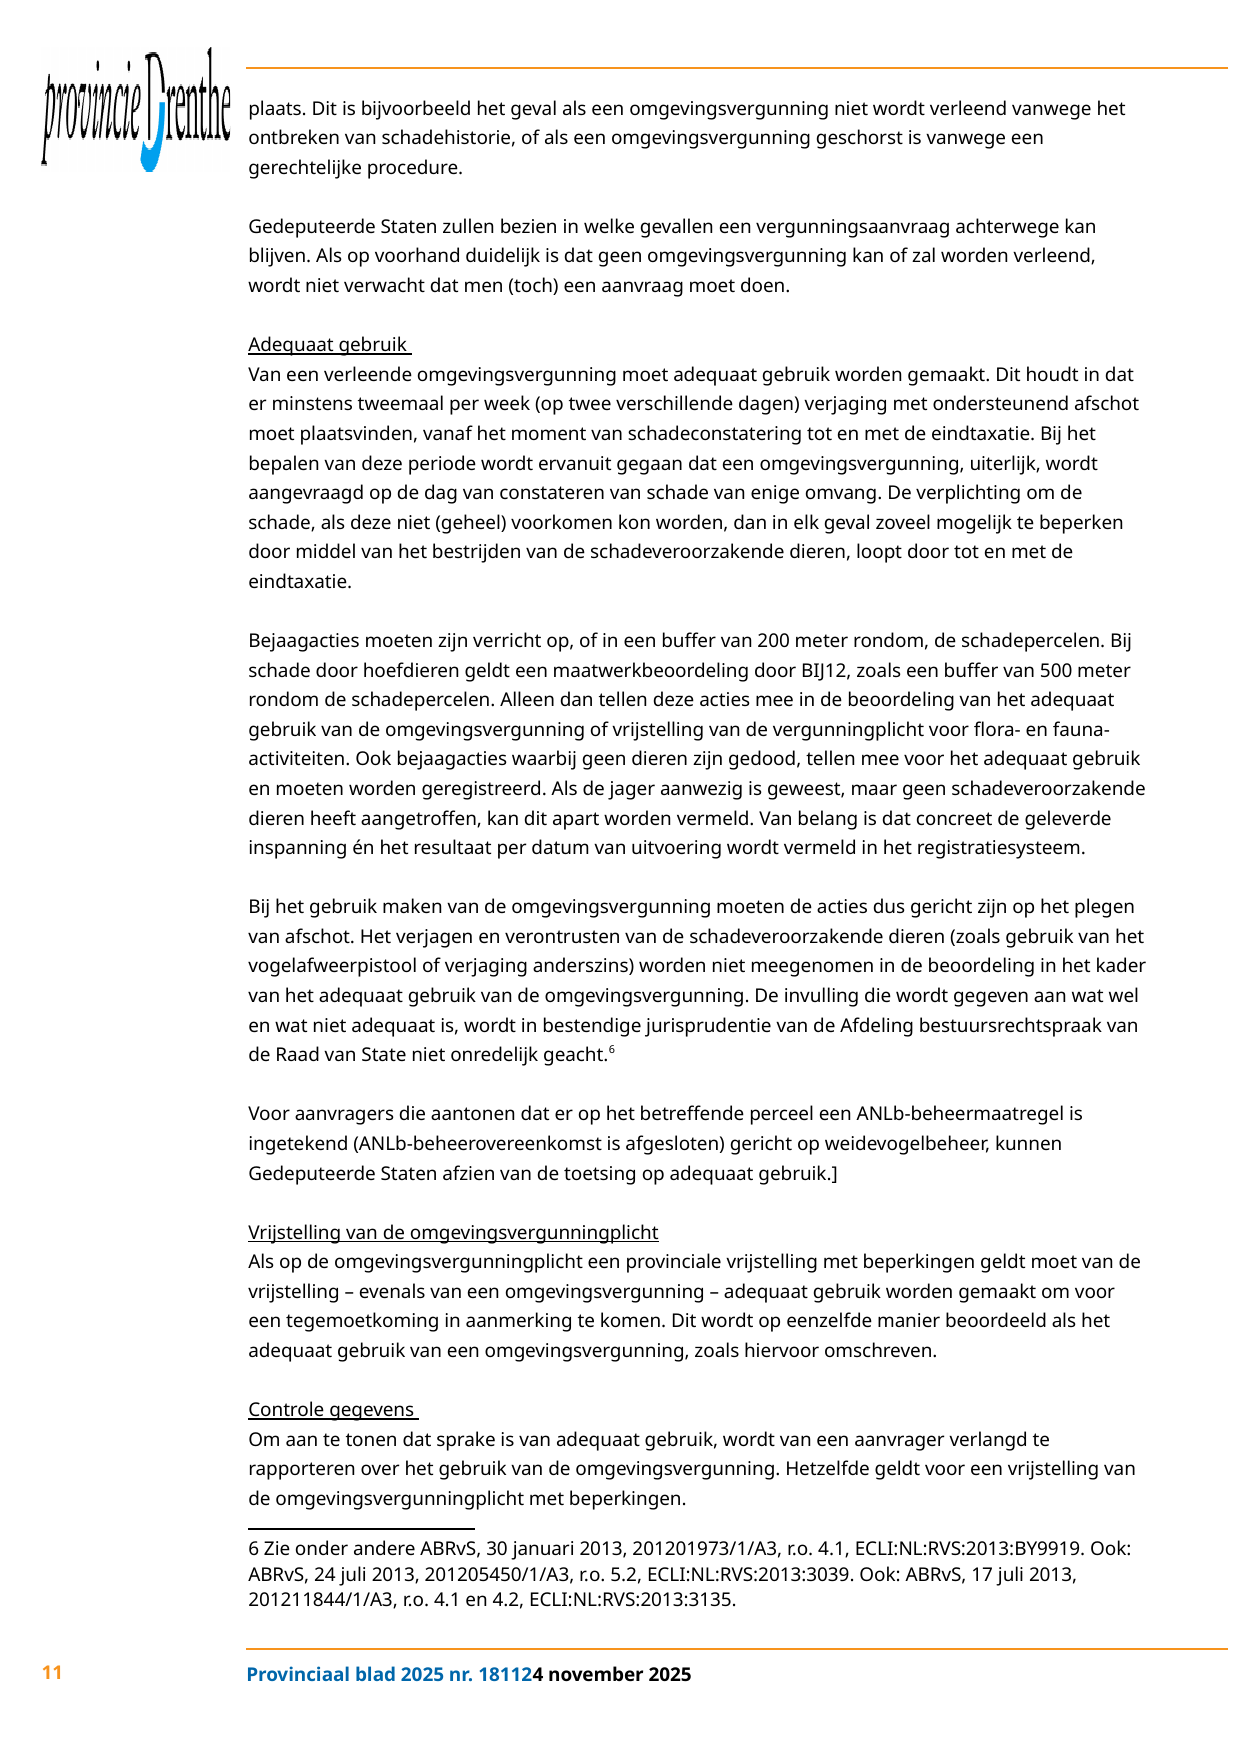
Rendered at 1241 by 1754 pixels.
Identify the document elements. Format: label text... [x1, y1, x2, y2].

text Als op de omgevingsvergunningplicht een provinciale vrijstelling met beperkingen geldt moet van de vrijstelling – evenals van een omgevingsvergunning – adequaat gebruik worden gemaakt om voor een tegemoetkoming in aanmerking te komen. Dit wordt op eenzelfde manier beoordeeld als het adequaat gebruik van een omgevingsvergunning, zoals hiervoor omschreven. [248, 1248, 1152, 1363]
text Bejaagacties moeten zijn verricht op, of in een buffer van 200 meter rondom, de schadepercelen. Bij schade door hoefdieren geldt een maatwerkbeoordeling door BIJ12, zoals een buffer van 500 meter rondom de schadepercelen. Alleen dan tellen deze acties mee in de beoordeling van het adequaat gebruik van de omgevingsvergunning of vrijstelling van de vergunningplicht voor flora- en fauna-activiteiten. Ook bejaagacties waarbij geen dieren zijn gedood, tellen mee voor het adequaat gebruik en moeten worden geregistreerd. Als de jager aanwezig is geweest, maar geen schadeveroorzakende dieren heeft aangetroffen, kan dit apart worden vermeld. Van belang is dat concreet de geleverde inspanning én het resultaat per datum van uitvoering wordt vermeld in het registratiesysteem. [248, 627, 1152, 860]
text Adequaat gebruik [248, 331, 1152, 357]
text Controle gegevens [248, 1396, 1152, 1422]
text plaats. Dit is bijvoorbeeld het geval als een omgevingsvergunning niet wordt verleend vanwege het ontbreken van schadehistorie, of als een omgevingsvergunning geschorst is vanwege een gerechtelijke procedure. [248, 95, 1152, 180]
picture [41, 47, 231, 172]
text Gedeputeerde Staten zullen bezien in welke gevallen een vergunningsaanvraag achterwege kan blijven. Als op voorhand duidelijk is dat geen omgevingsvergunning kan of zal worden verleend, wordt niet verwacht dat men (toch) een aanvraag moet doen. [248, 213, 1152, 298]
text Van een verleende omgevingsvergunning moet adequaat gebruik worden gemaakt. Dit houdt in dat er minstens tweemaal per week (op twee verschillende dagen) verjaging met ondersteunend afschot moet plaatsvinden, vanaf het moment van schadeconstatering tot en met de eindtaxatie. Bij het bepalen van deze periode wordt ervanuit gegaan dat een omgevingsvergunning, uiterlijk, wordt aangevraagd op de dag van constateren van schade van enige omvang. De verplichting om de schade, als deze niet (geheel) voorkomen kon worden, dan in elk geval zoveel mogelijk te beperken door middel van het bestrijden van de schadeveroorzakende dieren, loopt door tot en met de eindtaxatie. [248, 361, 1152, 594]
text Vrijstelling van de omgevingsvergunningplicht [248, 1219, 1152, 1245]
text Bij het gebruik maken van de omgevingsvergunning moeten de acties dus gericht zijn op het plegen van afschot. Het verjagen en verontrusten van de schadeveroorzakende dieren (zoals gebruik van het vogelafweerpistool of verjaging anderszins) worden niet meegenomen in de beoordeling in het kader van het adequaat gebruik van de omgevingsvergunning. De invulling die wordt gegeven aan wat wel en wat niet adequaat is, wordt in bestendige jurisprudentie van de Afdeling bestuursrechtspraak van de Raad van State niet onredelijk geacht. [248, 893, 1152, 1067]
text Voor aanvragers die aantonen dat er op het betreffende perceel een ANLb-beheermaatregel is ingetekend (ANLb-beheerovereenkomst is afgesloten) gericht op weidevogelbeheer, kunnen Gedeputeerde Staten afzien van de toetsing op adequaat gebruik.] [248, 1101, 1152, 1186]
text Zie onder andere ABRvS, 30 januari 2013, 201201973/1/A3, r.o. 4.1, ECLI:NL:RVS:2013:BY9919. Ook: ABRvS, 24 juli 2013, 201205450/1/A3, r.o. 5.2, ECLI:NL:RVS:2013:3039. Ook: ABRvS, 17 juli 2013, 201211844/1/A3, r.o. 4.1 en 4.2, ECLI:NL:RVS:2013:3135. [248, 1535, 1152, 1612]
text Om aan te tonen dat sprake is van adequaat gebruik, wordt van een aanvrager verlangd te rapporteren over het gebruik van de omgevingsvergunning. Hetzelfde geldt voor een vrijstelling van de omgevingsvergunningplicht met beperkingen. [248, 1426, 1152, 1511]
